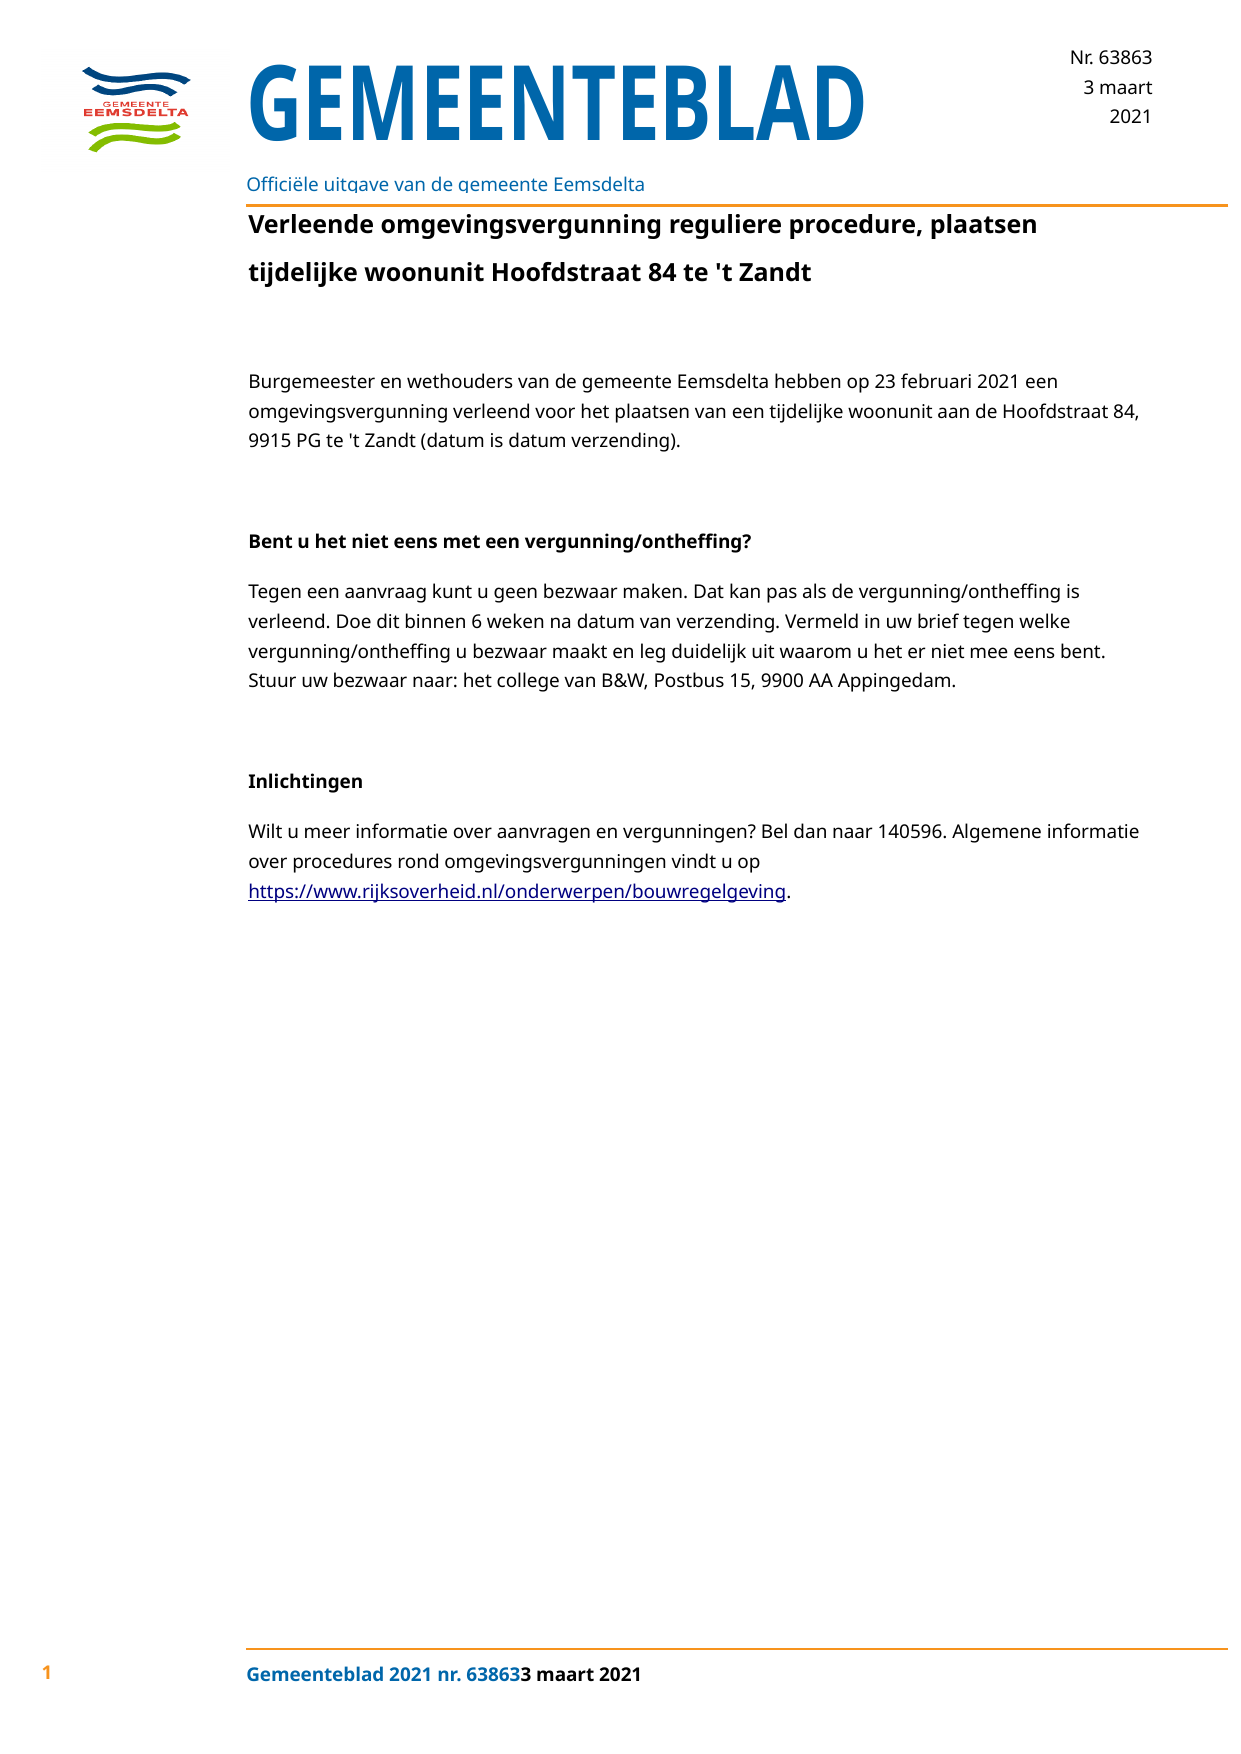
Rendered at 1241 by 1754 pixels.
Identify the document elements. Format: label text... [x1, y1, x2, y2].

text Burgemeester en wethouders van de gemeente Eemsdelta hebben op 23 februari 2021 een omgevingsvergunning verleend voor het plaatsen van een tijdelijke woonunit aan de Hoofdstraat 84, 9915 PG te 't Zandt (datum is datum verzending). [248, 368, 1152, 453]
text Bent u het niet eens met een vergunning/ontheffing? [248, 528, 1152, 554]
text Tegen een aanvraag kunt u geen bezwaar maken. Dat kan pas als de vergunning/ontheffing is verleend. Doe dit binnen 6 weken na datum van verzending. Vermeld in uw brief tegen welke vergunning/ontheffing u bezwaar maakt en leg duidelijk uit waarom u het er niet mee eens bent. Stuur uw bezwaar naar: het college van B&W, Postbus 15, 9900 AA Appingedam. [248, 579, 1152, 693]
text Wilt u meer informatie over aanvragen en vergunningen? Bel dan naar 140596. Algemene informatie over procedures rond omgevingsvergunningen vindt u op https://www.rijksoverheid.nl/onderwerpen/bouwregelgeving. [248, 819, 1152, 904]
text Inlichtingen [248, 768, 1152, 794]
text Verleende omgevingsvergunning reguliere procedure, plaatsen tijdelijke woonunit Hoofdstraat 84 te 't Zandt [248, 207, 1152, 288]
picture [41, 47, 231, 172]
